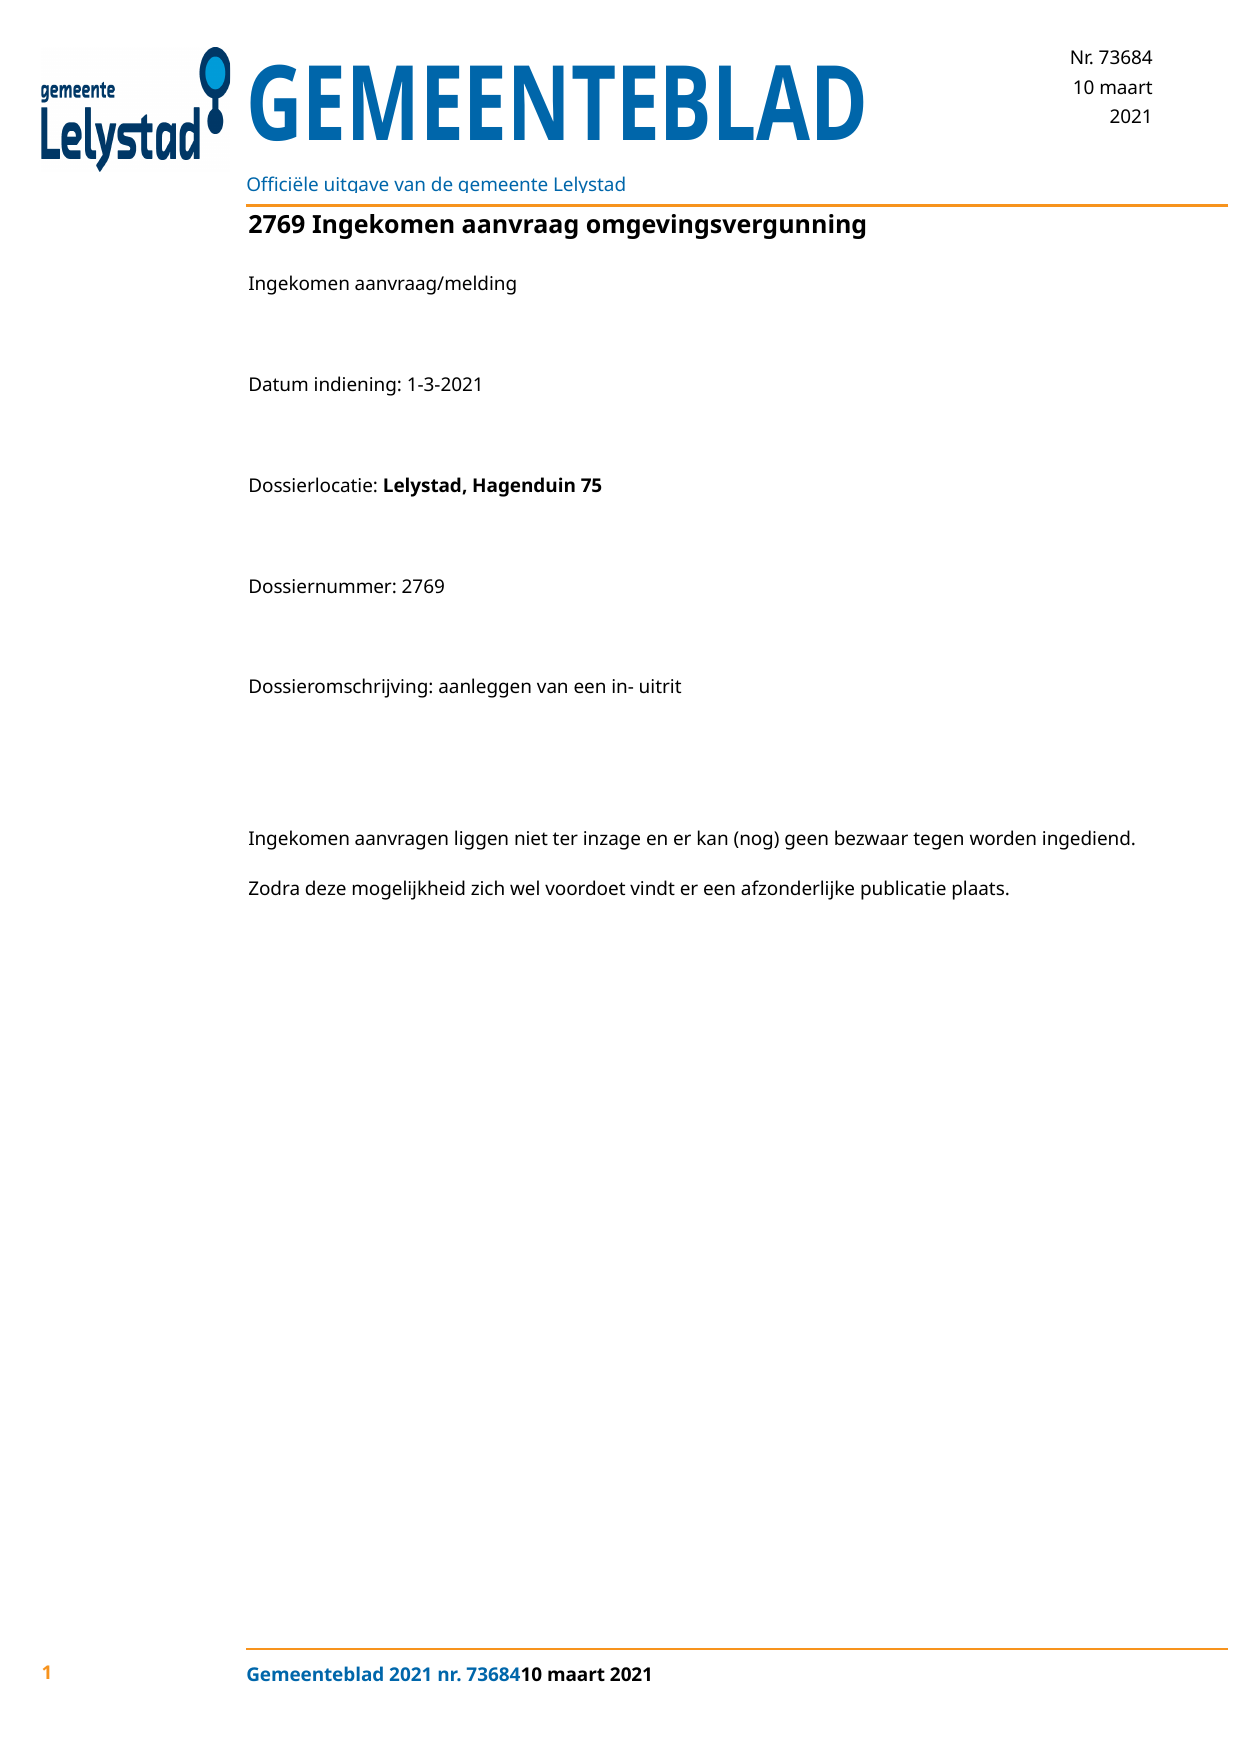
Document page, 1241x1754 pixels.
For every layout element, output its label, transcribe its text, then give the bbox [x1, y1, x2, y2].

picture [41, 47, 231, 172]
text 2769 Ingekomen aanvraag omgevingsvergunning [248, 207, 1152, 241]
text Zodra deze mogelijkheid zich wel voordoet vindt er een afzonderlijke publicatie plaats. [248, 875, 1152, 901]
text Dossierlocatie: Lelystad, Hagenduin 75 [248, 472, 1152, 498]
text Dossiernummer: 2769 [248, 573, 1152, 598]
text Ingekomen aanvraag/melding [248, 270, 1152, 296]
text Dossieromschrijving: aanleggen van een in- uitrit [248, 674, 1152, 699]
text Ingekomen aanvragen liggen niet ter inzage en er kan (nog) geen bezwaar tegen worden ingediend. [248, 825, 1152, 851]
text Datum indiening: 1-3-2021 [248, 371, 1152, 397]
